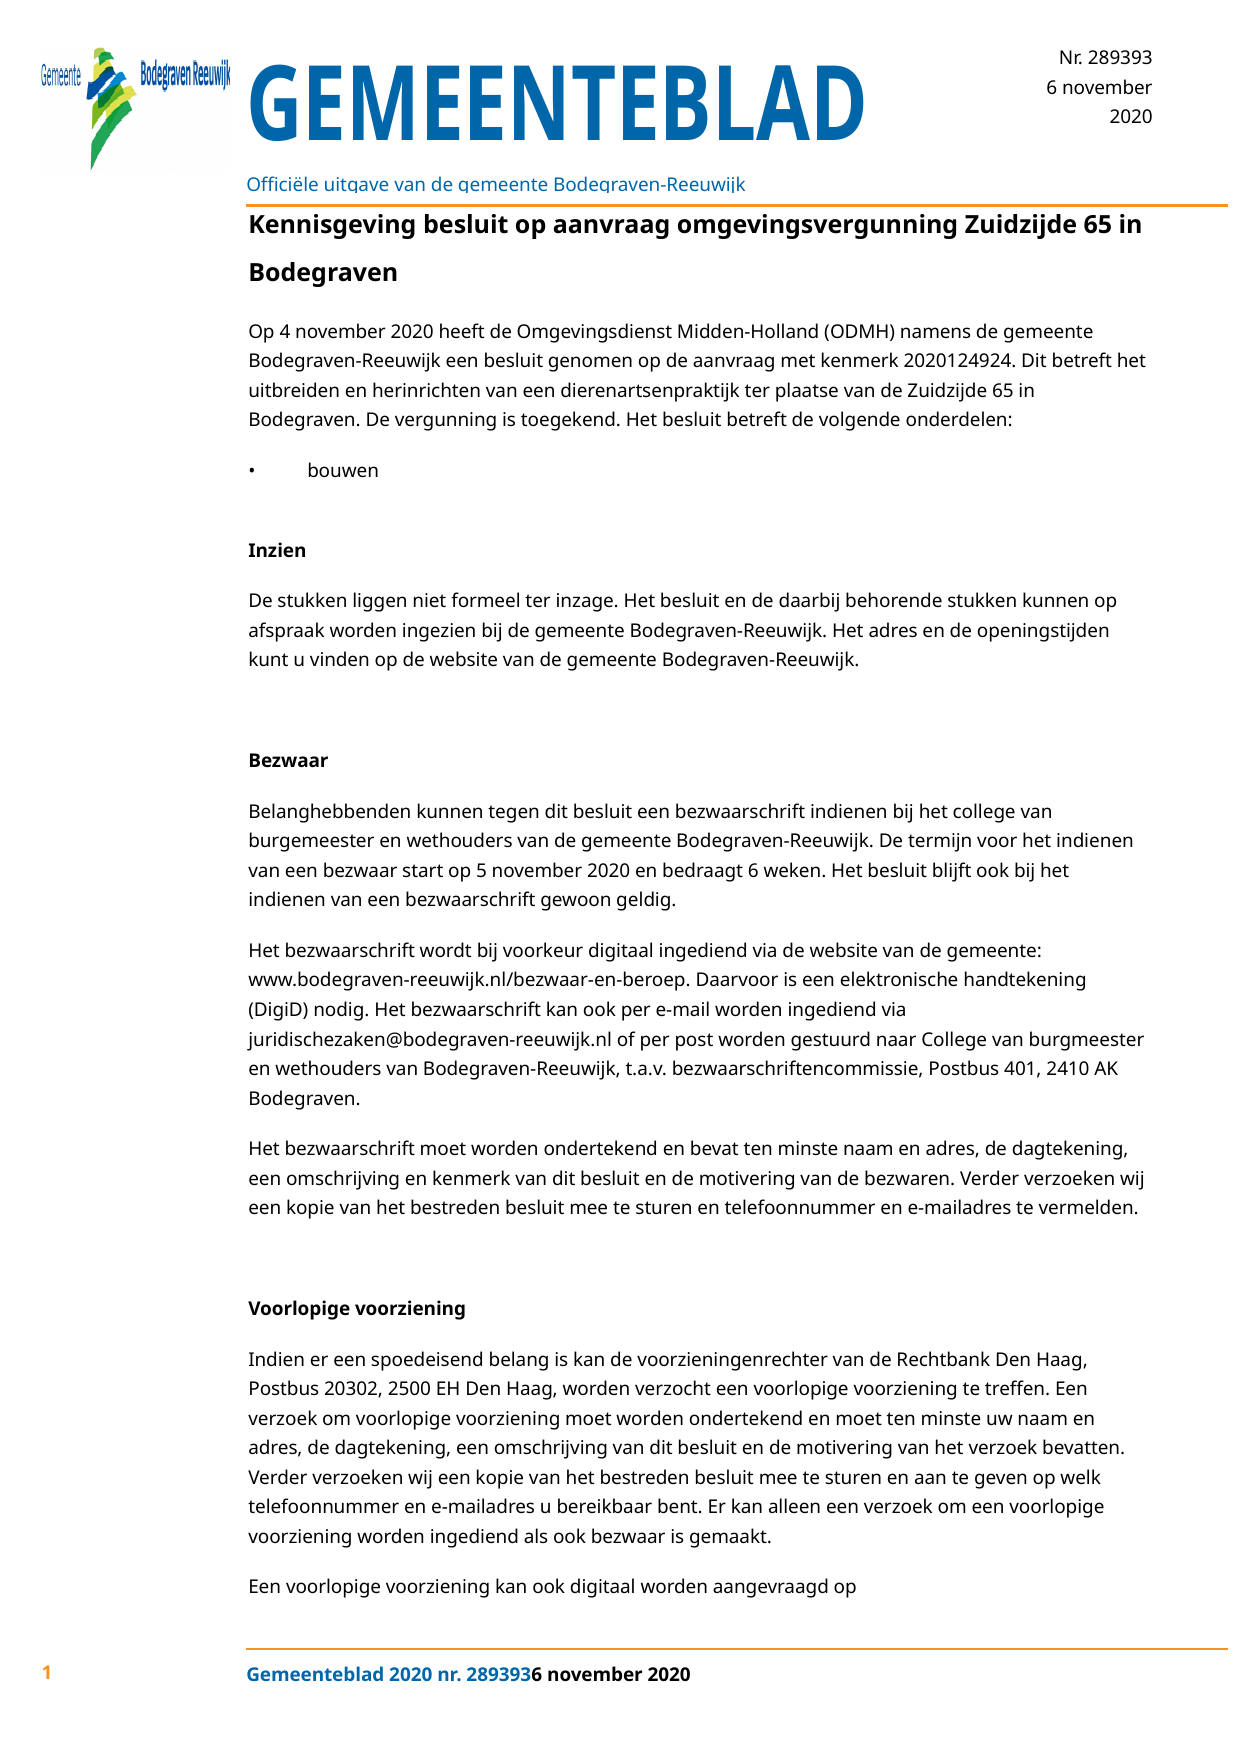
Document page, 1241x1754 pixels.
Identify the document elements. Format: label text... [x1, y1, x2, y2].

text Het bezwaarschrift wordt bij voorkeur digitaal ingediend via de website van de gemeente: www.bodegraven-reeuwijk.nl/bezwaar-en-beroep. Daarvoor is een elektronische handtekening (DigiD) nodig. Het bezwaarschrift kan ook per e-mail worden ingediend via juridischezaken@bodegraven-reeuwijk.nl of per post worden gestuurd naar College van burgmeester en wethouders van Bodegraven-Reeuwijk, t.a.v. bezwaarschriftencommissie, Postbus 401, 2410 AK Bodegraven. [248, 937, 1152, 1111]
list bouwen [248, 457, 1152, 483]
text Indien er een spoedeisend belang is kan de voorzieningenrechter van de Rechtbank Den Haag, Postbus 20302, 2500 EH Den Haag, worden verzocht een voorlopige voorziening te treffen. Een verzoek om voorlopige voorziening moet worden ondertekend en moet ten minste uw naam en adres, de dagtekening, een omschrijving van dit besluit en de motivering van het verzoek bevatten. Verder verzoeken wij een kopie van het bestreden besluit mee te sturen en aan te geven op welk telefoonnummer en e-mailadres u bereikbaar bent. Er kan alleen een verzoek om een voorlopige voorziening worden ingediend als ook bezwaar is gemaakt. [248, 1346, 1152, 1549]
text Het bezwaarschrift moet worden ondertekend en bevat ten minste naam en adres, de dagtekening, een omschrijving en kenmerk van dit besluit en de motivering van de bezwaren. Verder verzoeken wij een kopie van het bestreden besluit mee te sturen en telefoonnummer en e-mailadres te vermelden. [248, 1135, 1152, 1220]
text De stukken liggen niet formeel ter inzage. Het besluit en de daarbij behorende stukken kunnen op afspraak worden ingezien bij de gemeente Bodegraven-Reeuwijk. Het adres en de openingstijden kunt u vinden op de website van de gemeente Bodegraven-Reeuwijk. [248, 587, 1152, 672]
picture [41, 47, 231, 172]
text Voorlopige voorziening [248, 1295, 1152, 1321]
text Inzien [248, 537, 1152, 563]
text Kennisgeving besluit op aanvraag omgevingsvergunning Zuidzijde 65 in Bodegraven [248, 207, 1152, 288]
text Op 4 november 2020 heeft de Omgevingsdienst Midden-Holland (ODMH) namens de gemeente Bodegraven-Reeuwijk een besluit genomen op de aanvraag met kenmerk 2020124924. Dit betreft het uitbreiden en herinrichten van een dierenartsenpraktijk ter plaatse van de Zuidzijde 65 in Bodegraven. De vergunning is toegekend. Het besluit betreft de volgende onderdelen: [248, 318, 1152, 432]
text Belanghebbenden kunnen tegen dit besluit een bezwaarschrift indienen bij het college van burgemeester en wethouders van de gemeente Bodegraven-Reeuwijk. De termijn voor het indienen van een bezwaar start op 5 november 2020 en bedraagt 6 weken. Het besluit blijft ook bij het indienen van een bezwaarschrift gewoon geldig. [248, 798, 1152, 912]
text Een voorlopige voorziening kan ook digitaal worden aangevraagd op [248, 1574, 1152, 1599]
text Bezwaar [248, 747, 1152, 773]
